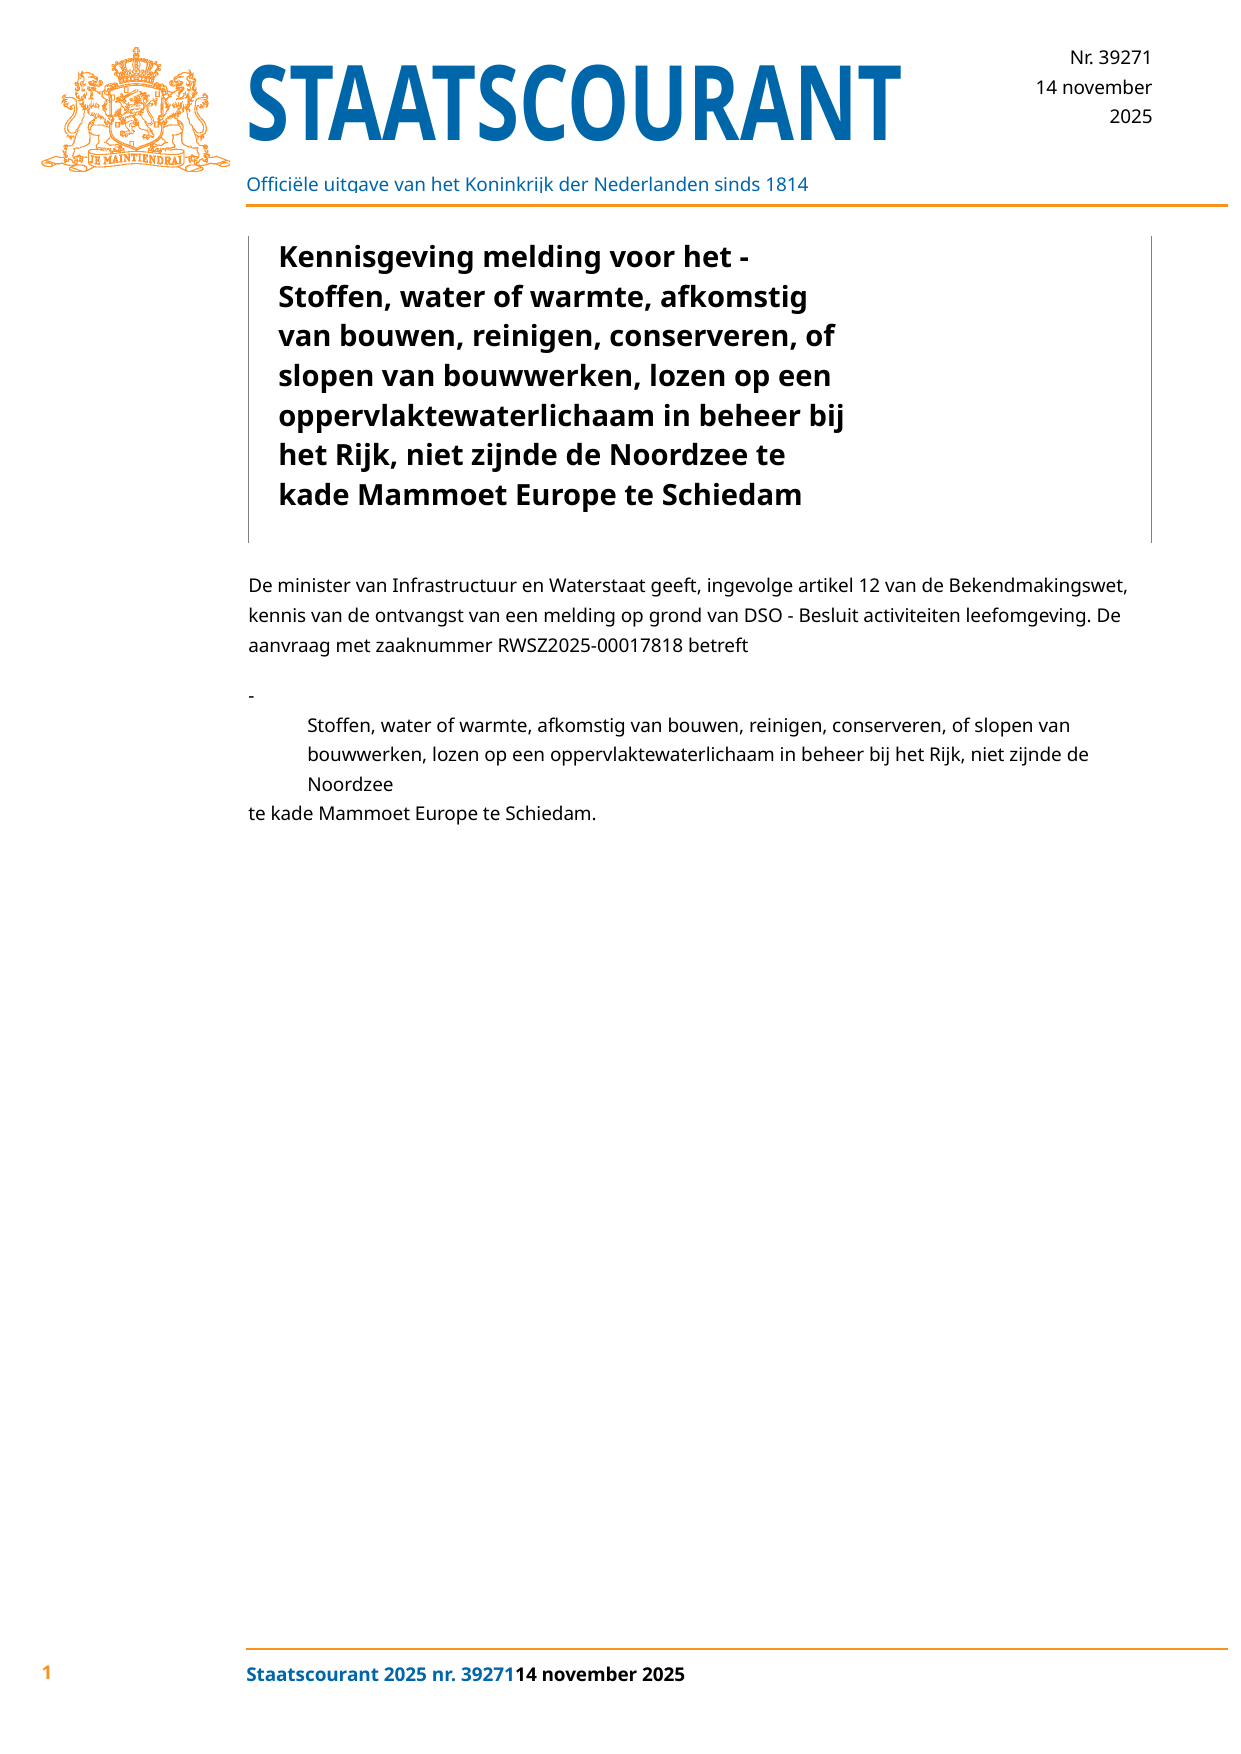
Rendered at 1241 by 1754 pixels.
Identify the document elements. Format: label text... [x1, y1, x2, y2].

picture [912, 236, 1090, 414]
text De minister van Infrastructuur en Waterstaat geeft, ingevolge artikel 12 van de Bekendmakingswet, kennis van de ontvangst van een melding op grond van DSO - Besluit activiteiten leefomgeving. De aanvraag met zaaknummer RWSZ2025-00017818 betreft [248, 573, 1152, 658]
text te kade Mammoet Europe te Schiedam. [248, 801, 1152, 826]
table_header [850, 236, 912, 413]
table_header Kennisgeving melding voor het -Stoffen, water of warmte, afkomstig van bouwen, reinigen, conserveren, of slopen van bouwwerken, lozen op een oppervlaktewaterlichaam in beheer bij het Rijk, niet zijnde de Noordzee te kade Mammoet Europe te Schiedam [249, 236, 850, 543]
table_header [850, 414, 1151, 543]
list Stoffen, water of warmte, afkomstig van bouwen, reinigen, conserveren, of slopen van bouwwerken, lozen op een oppervlaktewaterlichaam in beheer bij het Rijk, niet zijnde de Noordzee [248, 712, 1152, 797]
table_header [1090, 236, 1151, 413]
picture [41, 47, 231, 172]
